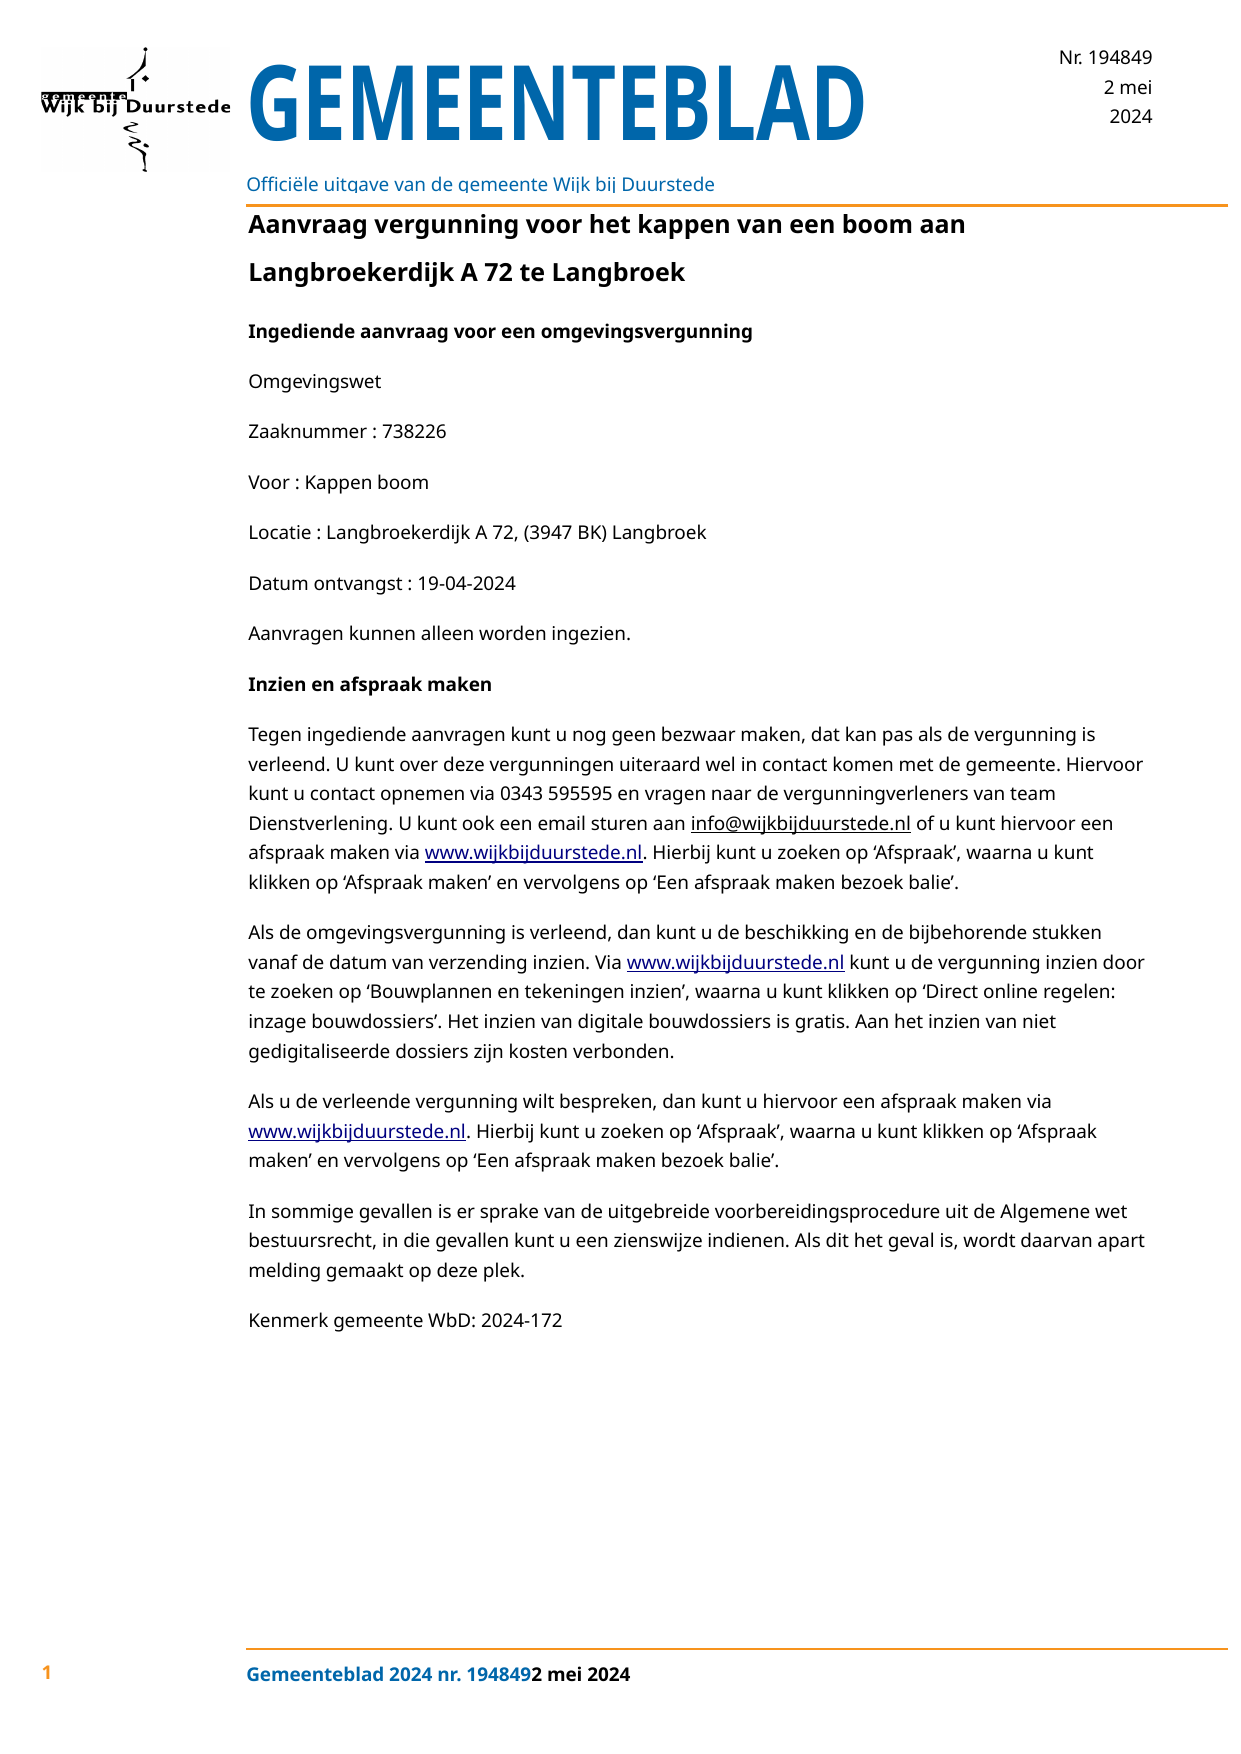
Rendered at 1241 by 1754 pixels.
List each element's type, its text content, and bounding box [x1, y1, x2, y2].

text Omgevingswet [248, 368, 1152, 394]
text Tegen ingediende aanvragen kunt u nog geen bezwaar maken, dat kan pas als de vergunning is verleend. U kunt over deze vergunningen uiteraard wel in contact komen met de gemeente. Hiervoor kunt u contact opnemen via 0343 595595 en vragen naar de vergunningverleners van team Dienstverlening. U kunt ook een email sturen aan info@wijkbijduurstede.nl of u kunt hiervoor een afspraak maken via www.wijkbijduurstede.nl. Hierbij kunt u zoeken op ‘Afspraak’, waarna u kunt klikken op ‘Afspraak maken’ en vervolgens op ‘Een afspraak maken bezoek balie’. [248, 721, 1152, 895]
text Aanvragen kunnen alleen worden ingezien. [248, 620, 1152, 646]
text Als u de verleende vergunning wilt bespreken, dan kunt u hiervoor een afspraak maken via www.wijkbijduurstede.nl. Hierbij kunt u zoeken op ‘Afspraak’, waarna u kunt klikken op ‘Afspraak maken’ en vervolgens op ‘Een afspraak maken bezoek balie’. [248, 1088, 1152, 1173]
picture [41, 47, 231, 172]
text Datum ontvangst : 19-04-2024 [248, 570, 1152, 596]
text Aanvraag vergunning voor het kappen van een boom aan Langbroekerdijk A 72 te Langbroek [248, 207, 1152, 288]
text Ingediende aanvraag voor een omgevingsvergunning [248, 318, 1152, 344]
text Als de omgevingsvergunning is verleend, dan kunt u de beschikking en de bijbehorende stukken vanaf de datum van verzending inzien. Via www.wijkbijduurstede.nl kunt u de vergunning inzien door te zoeken op ‘Bouwplannen en tekeningen inzien’, waarna u kunt klikken op ‘Direct online regelen: inzage bouwdossiers’. Het inzien van digitale bouwdossiers is gratis. Aan het inzien van niet gedigitaliseerde dossiers zijn kosten verbonden. [248, 919, 1152, 1064]
text Voor : Kappen boom [248, 469, 1152, 495]
text Locatie : Langbroekerdijk A 72, (3947 BK) Langbroek [248, 519, 1152, 545]
text Kenmerk gemeente WbD: 2024-172 [248, 1307, 1152, 1333]
text In sommige gevallen is er sprake van de uitgebreide voorbereidingsprocedure uit de Algemene wet bestuursrecht, in die gevallen kunt u een zienswijze indienen. Als dit het geval is, wordt daarvan apart melding gemaakt op deze plek. [248, 1198, 1152, 1283]
text Zaaknummer : 738226 [248, 419, 1152, 444]
text Inzien en afspraak maken [248, 671, 1152, 697]
